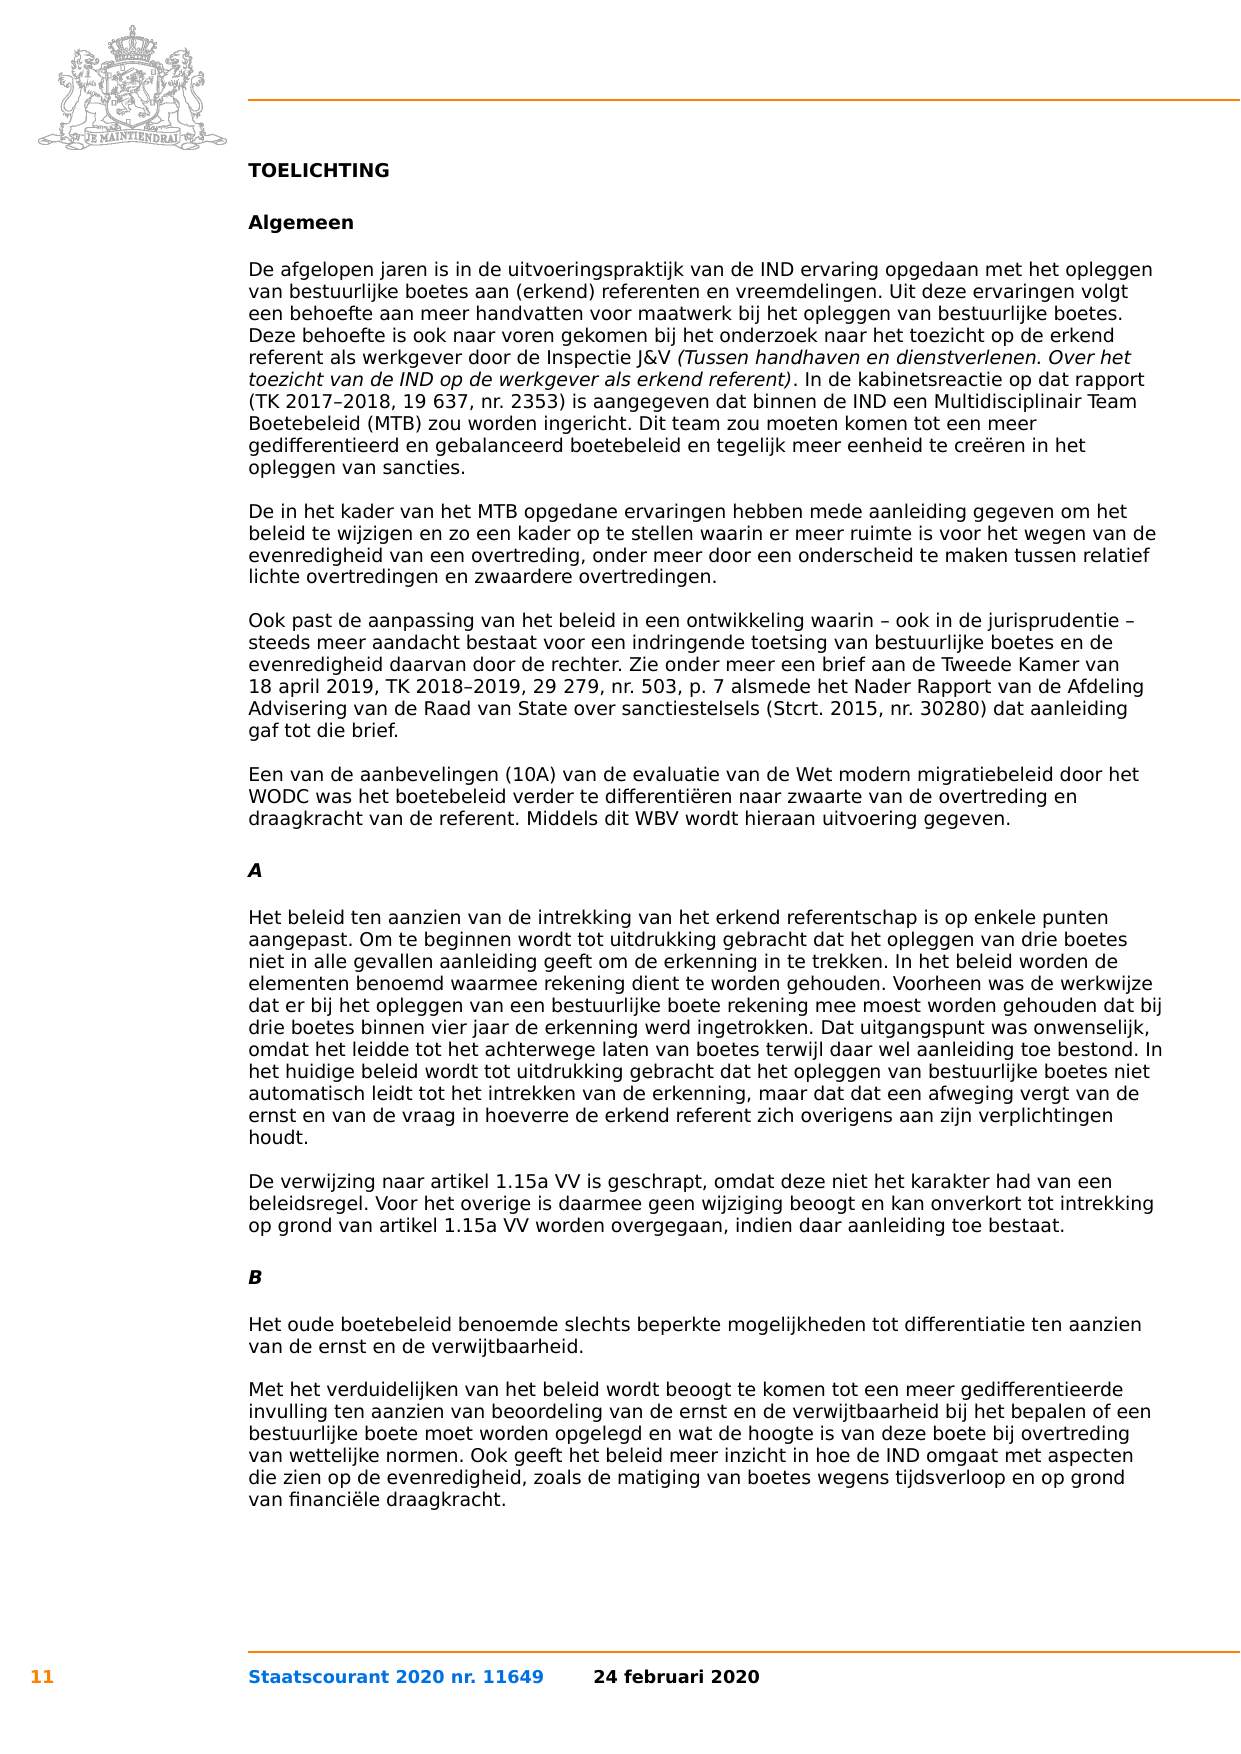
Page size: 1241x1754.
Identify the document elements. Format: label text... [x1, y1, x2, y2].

subtitle A [248, 860, 1163, 882]
subtitle B [248, 1267, 1163, 1288]
text Het beleid ten aanzien van de intrekking van het erkend referentschap is op enkele punten aangepast. Om te beginnen wordt tot uitdrukking gebracht dat het opleggen van drie boetes niet in alle gevallen aanleiding geeft om de erkenning in te trekken. In het beleid worden de elementen benoemd waarmee rekening dient te worden gehouden. Voorheen was de werkwijze dat er bij het opleggen van een bestuurlijke boete rekening mee moest worden gehouden dat bij drie boetes binnen vier jaar de erkenning werd ingetrokken. Dat uitgangspunt was onwenselijk, omdat het leidde tot het achterwege laten van boetes terwijl daar wel aanleiding toe bestond. In het huidige beleid wordt tot uitdrukking gebracht dat het opleggen van bestuurlijke boetes niet automatisch leidt tot het intrekken van de erkenning, maar dat dat een afweging vergt van de ernst en van de vraag in hoeverre de erkend referent zich overigens aan zijn verplichtingen houdt. [248, 907, 1163, 1149]
text Een van de aanbevelingen (10A) van de evaluatie van de Wet modern migratiebeleid door het WODC was het boetebeleid verder te differentiëren naar zwaarte van de overtreding en draagkracht van de referent. Middels dit WBV wordt hieraan uitvoering gegeven. [248, 764, 1163, 830]
text De verwijzing naar artikel 1.15a VV is geschrapt, omdat deze niet het karakter had van een beleidsregel. Voor het overige is daarmee geen wijziging beoogt en kan onverkort tot intrekking op grond van artikel 1.15a VV worden overgegaan, indien daar aanleiding toe bestaat. [248, 1171, 1163, 1237]
text Het oude boetebeleid benoemde slechts beperkte mogelijkheden tot differentiatie ten aanzien van de ernst en de verwijtbaarheid. [248, 1313, 1163, 1357]
text Ook past de aanpassing van het beleid in een ontwikkeling waarin – ook in de jurisprudentie – steeds meer aandacht bestaat voor een indringende toetsing van bestuurlijke boetes en de evenredigheid daarvan door de rechter. Zie onder meer een brief aan de Tweede Kamer van 18 april 2019, TK 2018–2019, 29 279, nr. 503, p. 7 alsmede het Nader Rapport van de Afdeling Advisering van de Raad van State over sanctiestelsels (Stcrt. 2015, nr. 30280) dat aanleiding gaf tot die brief. [248, 610, 1163, 742]
subtitle Algemeen [248, 212, 1163, 234]
text De afgelopen jaren is in de uitvoeringspraktijk van de IND ervaring opgedaan met het opleggen van bestuurlijke boetes aan (erkend) referenten en vreemdelingen. Uit deze ervaringen volgt een behoefte aan meer handvatten voor maatwerk bij het opleggen van bestuurlijke boetes. Deze behoefte is ook naar voren gekomen bij het onderzoek naar het toezicht op de erkend referent als werkgever door de Inspectie J&V (Tussen handhaven en dienstverlenen. Over het toezicht van de IND op de werkgever als erkend referent). In de kabinetsreactie op dat rapport (TK 2017–2018, 19 637, nr. 2353) is aangegeven dat binnen de IND een Multidisciplinair Team Boetebeleid (MTB) zou worden ingericht. Dit team zou moeten komen tot een meer gedifferentieerd en gebalanceerd boetebeleid en tegelijk meer eenheid te creëren in het opleggen van sancties. [248, 259, 1163, 479]
subtitle TOELICHTING [248, 160, 1163, 182]
text Met het verduidelijken van het beleid wordt beoogt te komen tot een meer gedifferentieerde invulling ten aanzien van beoordeling van de ernst en de verwijtbaarheid bij het bepalen of een bestuurlijke boete moet worden opgelegd en wat de hoogte is van deze boete bij overtreding van wettelijke normen. Ook geeft het beleid meer inzicht in hoe de IND omgaat met aspecten die zien op de evenredigheid, zoals de matiging van boetes wegens tijdsverloop en op grond van financiële draagkracht. [248, 1379, 1163, 1511]
text De in het kader van het MTB opgedane ervaringen hebben mede aanleiding gegeven om het beleid te wijzigen en zo een kader op te stellen waarin er meer ruimte is voor het wegen van de evenredigheid van een overtreding, onder meer door een onderscheid te maken tussen relatief lichte overtredingen en zwaardere overtredingen. [248, 501, 1163, 588]
picture [38, 25, 227, 150]
